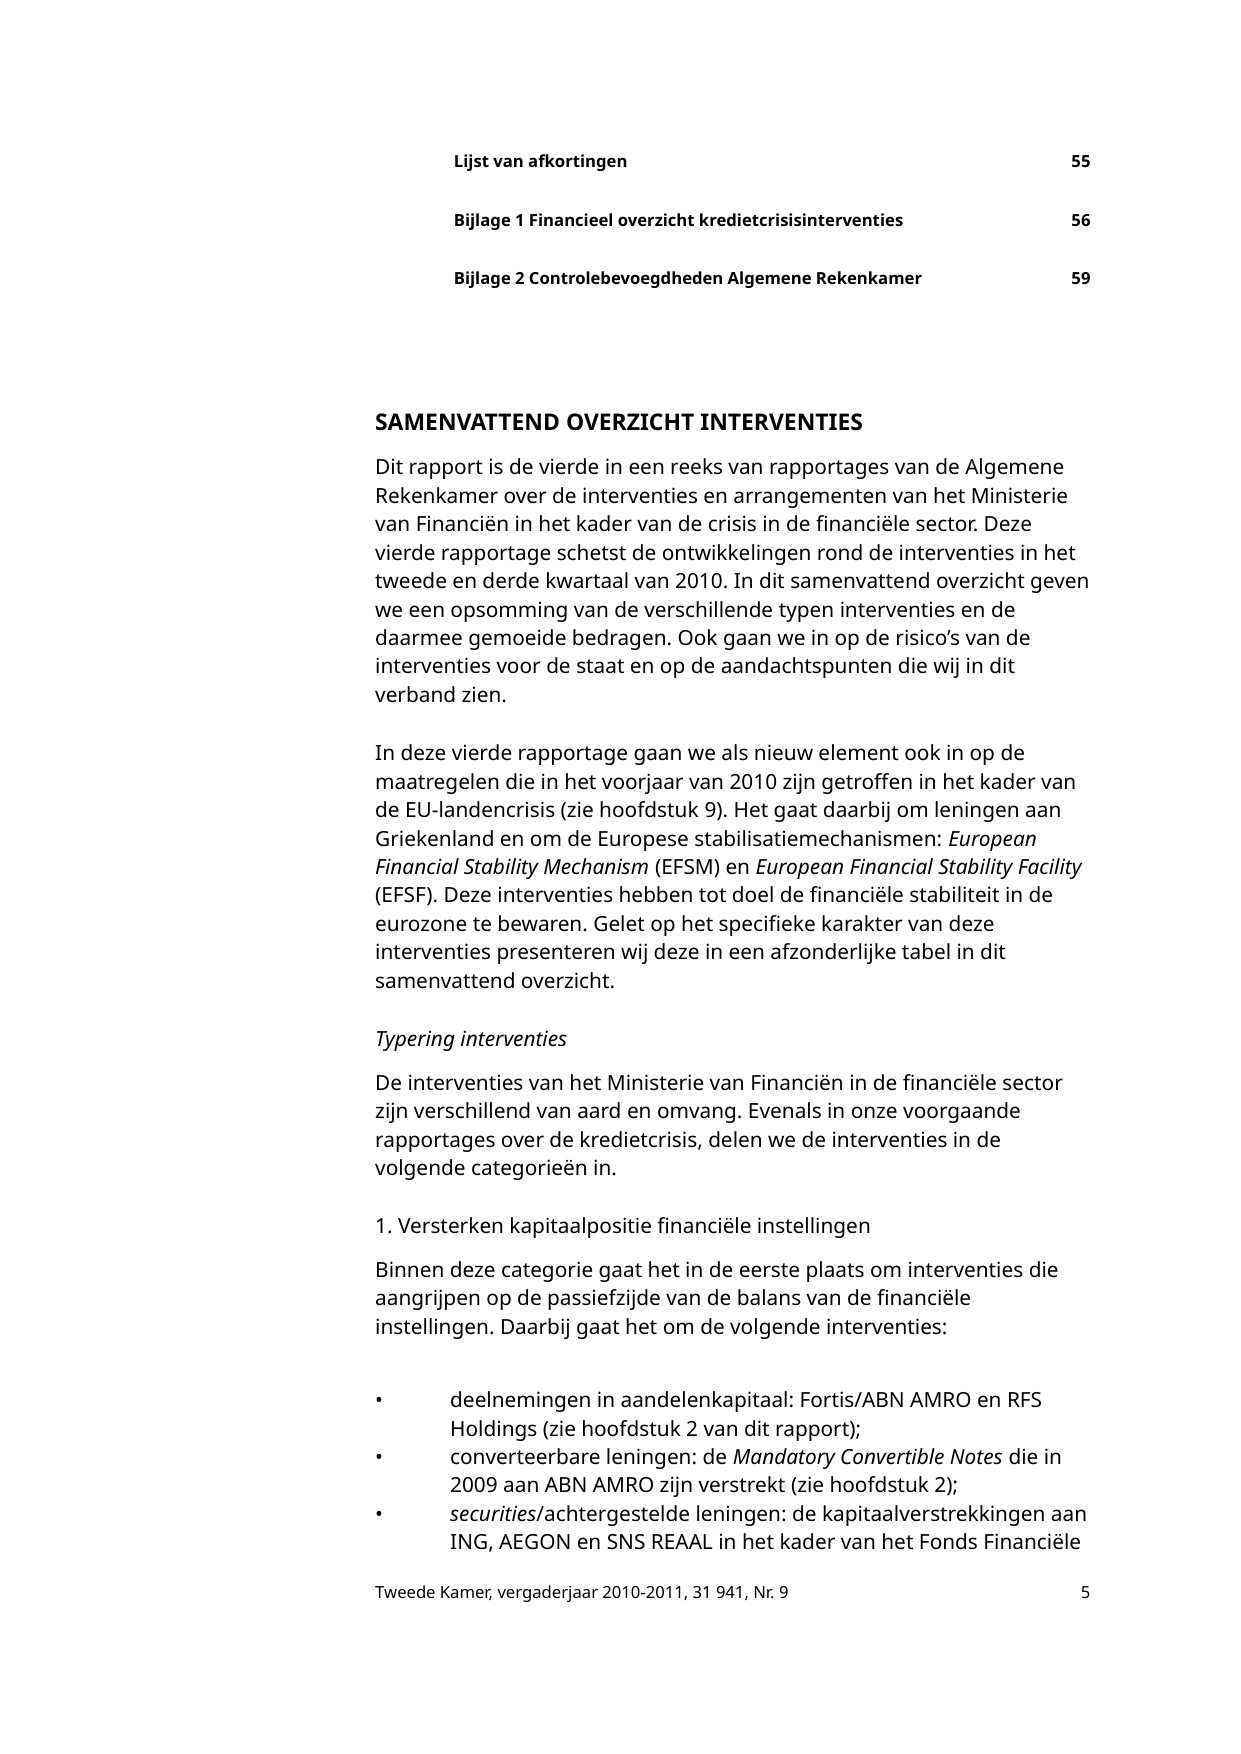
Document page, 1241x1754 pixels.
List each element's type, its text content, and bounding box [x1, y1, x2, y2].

table_cell Bijlage 1 Financieel overzicht kredietcrisisinterventies [454, 209, 1026, 267]
table_cell [375, 267, 454, 325]
table_cell [375, 209, 454, 267]
list deelnemingen in aandelenkapitaal: Fortis/ABN AMRO en RFS Holdings (zie hoofdstuk 2 van dit rapport); [375, 1385, 1090, 1442]
text 1. Versterken kapitaalpositie financiële instellingen [375, 1212, 1090, 1240]
text Binnen deze categorie gaat het in de eerste plaats om interventies die aangrijpen op de passiefzijde van de balans van de financiële instellingen. Daarbij gaat het om de volgende interventies: [375, 1255, 1090, 1340]
table_cell 55 [1026, 150, 1090, 208]
text De interventies van het Ministerie van Financiën in de financiële sector zijn verschillend van aard en omvang. Evenals in onze voorgaande rapportages over de kredietcrisis, delen we de interventies in de volgende categorieën in. [375, 1068, 1090, 1182]
text In deze vierde rapportage gaan we als nieuw element ook in op de maatregelen die in het voorjaar van 2010 zijn getroffen in het kader van de EU-landencrisis (zie hoofdstuk 9). Het gaat daarbij om leningen aan Griekenland en om de Europese stabilisatiemechanismen: European Financial Stability Mechanism (EFSM) en European Financial Stability Facility (EFSF). Deze interventies hebben tot doel de financiële stabiliteit in de eurozone te bewaren. Gelet op het specifieke karakter van deze interventies presenteren wij deze in een afzonderlijke tabel in dit samenvattend overzicht. [375, 738, 1090, 994]
table_cell 56 [1026, 209, 1090, 267]
list securities/achtergestelde leningen: de kapitaalverstrekkingen aan ING, AEGON en SNS REAAL in het kader van het Fonds Financiële [375, 1499, 1090, 1556]
table_cell Lijst van afkortingen [454, 150, 1026, 208]
list converteerbare leningen: de Mandatory Convertible Notes die in 2009 aan ABN AMRO zijn verstrekt (zie hoofdstuk 2); [375, 1442, 1090, 1499]
text Typering interventies [375, 1024, 1090, 1053]
text Dit rapport is de vierde in een reeks van rapportages van de Algemene Rekenkamer over de interventies en arrangementen van het Ministerie van Financiën in het kader van de crisis in de financiële sector. Deze vierde rapportage schetst de ontwikkelingen rond de interventies in het tweede en derde kwartaal van 2010. In dit samenvattend overzicht geven we een opsomming van de verschillende typen interventies en de daarmee gemoeide bedragen. Ook gaan we in op de risico’s van de interventies voor de staat en op de aandachtspunten die wij in dit verband zien. [375, 452, 1090, 708]
table_cell 59 [1026, 267, 1090, 325]
subtitle SAMENVATTEND OVERZICHT INTERVENTIES [375, 406, 1090, 437]
table_cell [375, 150, 454, 208]
table_cell Bijlage 2 Controlebevoegdheden Algemene Rekenkamer [454, 267, 1026, 325]
